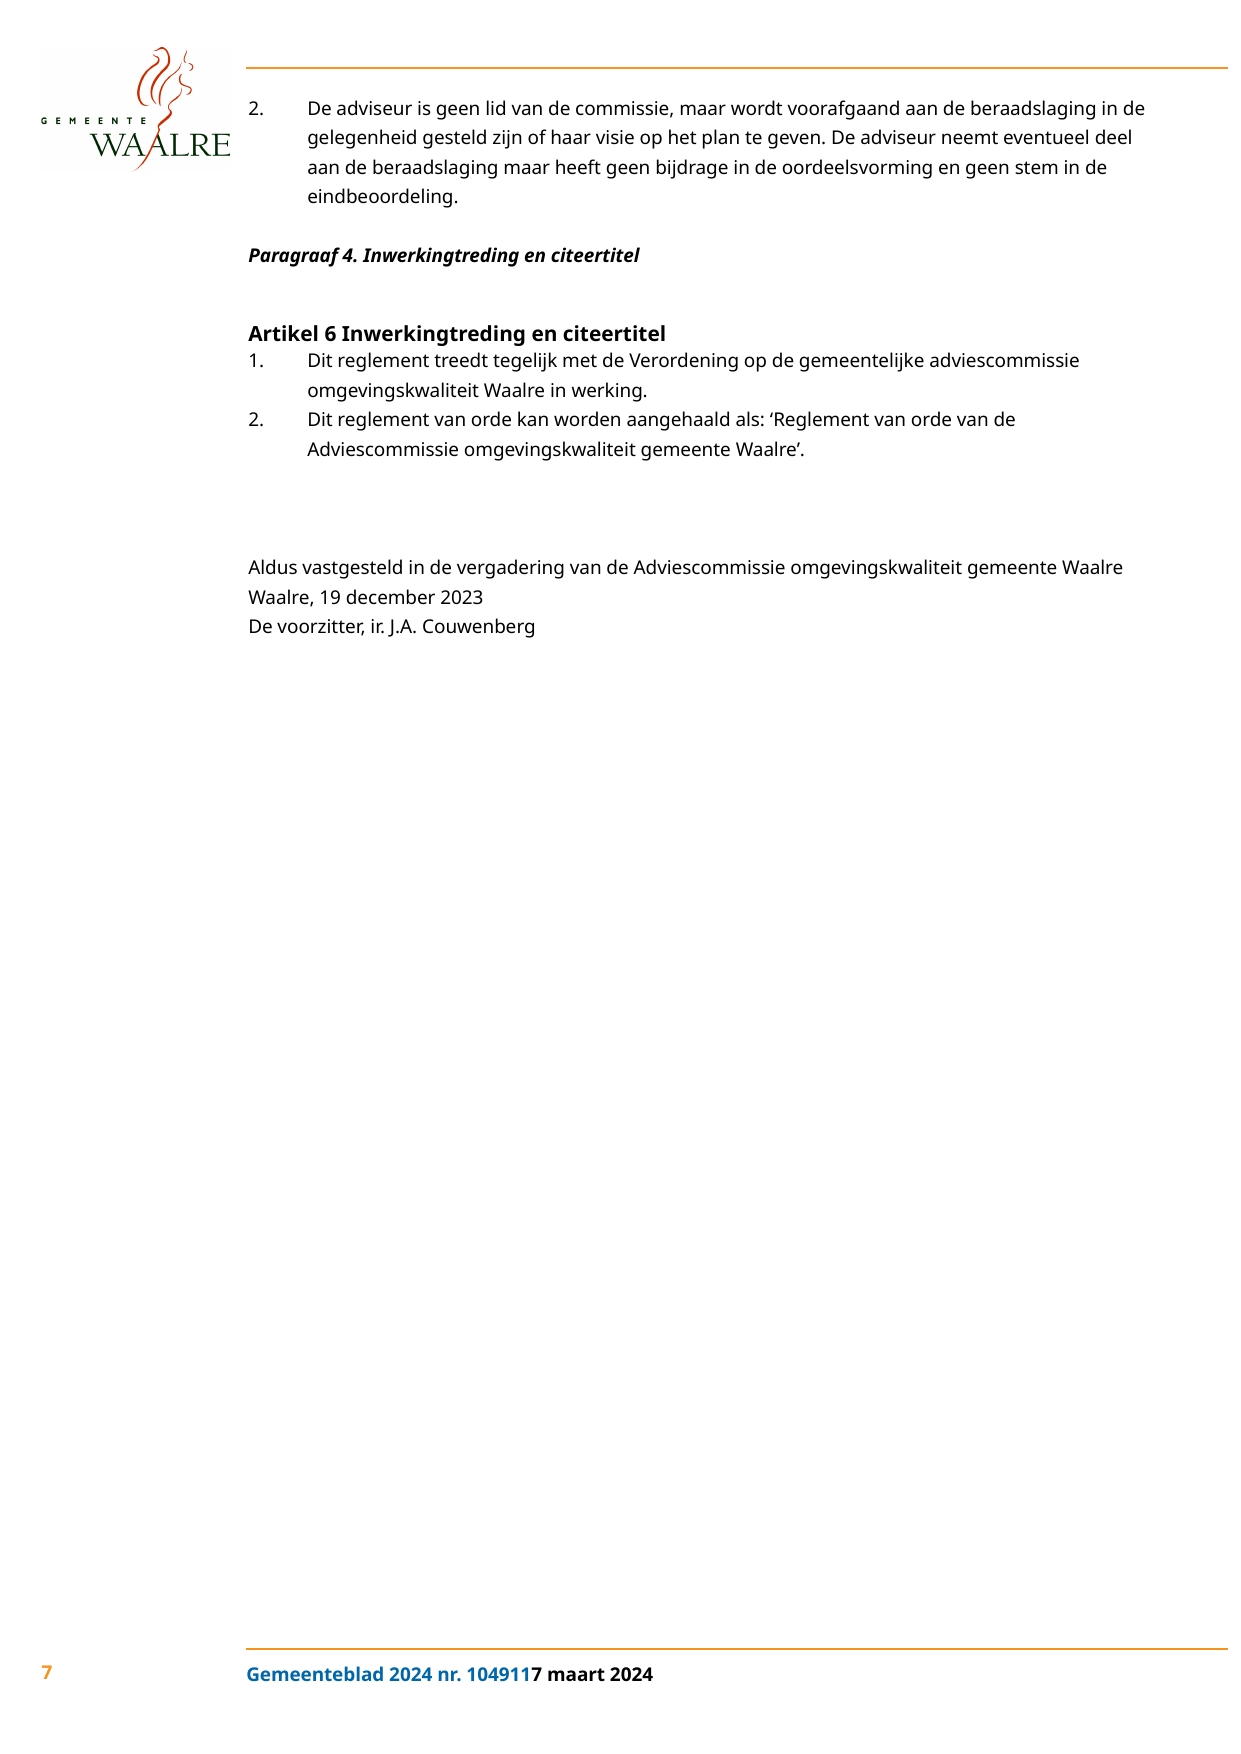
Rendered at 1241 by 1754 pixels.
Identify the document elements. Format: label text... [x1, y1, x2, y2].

list De adviseur is geen lid van de commissie, maar wordt voorafgaand aan de beraadslaging in de gelegenheid gesteld zijn of haar visie op het plan te geven. De adviseur neemt eventueel deel aan de beraadslaging maar heeft geen bijdrage in de oordeelsvorming en geen stem in de eindbeoordeling. [248, 95, 1152, 209]
text Artikel 6 Inwerkingtreding en citeertitel [248, 319, 1152, 347]
text Waalre, 19 december 2023 [248, 584, 1152, 610]
list Dit reglement treedt tegelijk met de Verordening op de gemeentelijke adviescommissie omgevingskwaliteit Waalre in werking. [248, 347, 1152, 403]
list Dit reglement van orde kan worden aangehaald als: ‘Reglement van orde van de Adviescommissie omgevingskwaliteit gemeente Waalre’. [248, 406, 1152, 462]
text Aldus vastgesteld in de vergadering van de Adviescommissie omgevingskwaliteit gemeente Waalre [248, 554, 1152, 580]
text Paragraaf 4. Inwerkingtreding en citeertitel [248, 243, 1152, 268]
text De voorzitter, ir. J.A. Couwenberg [248, 613, 1152, 639]
picture [41, 47, 231, 172]
